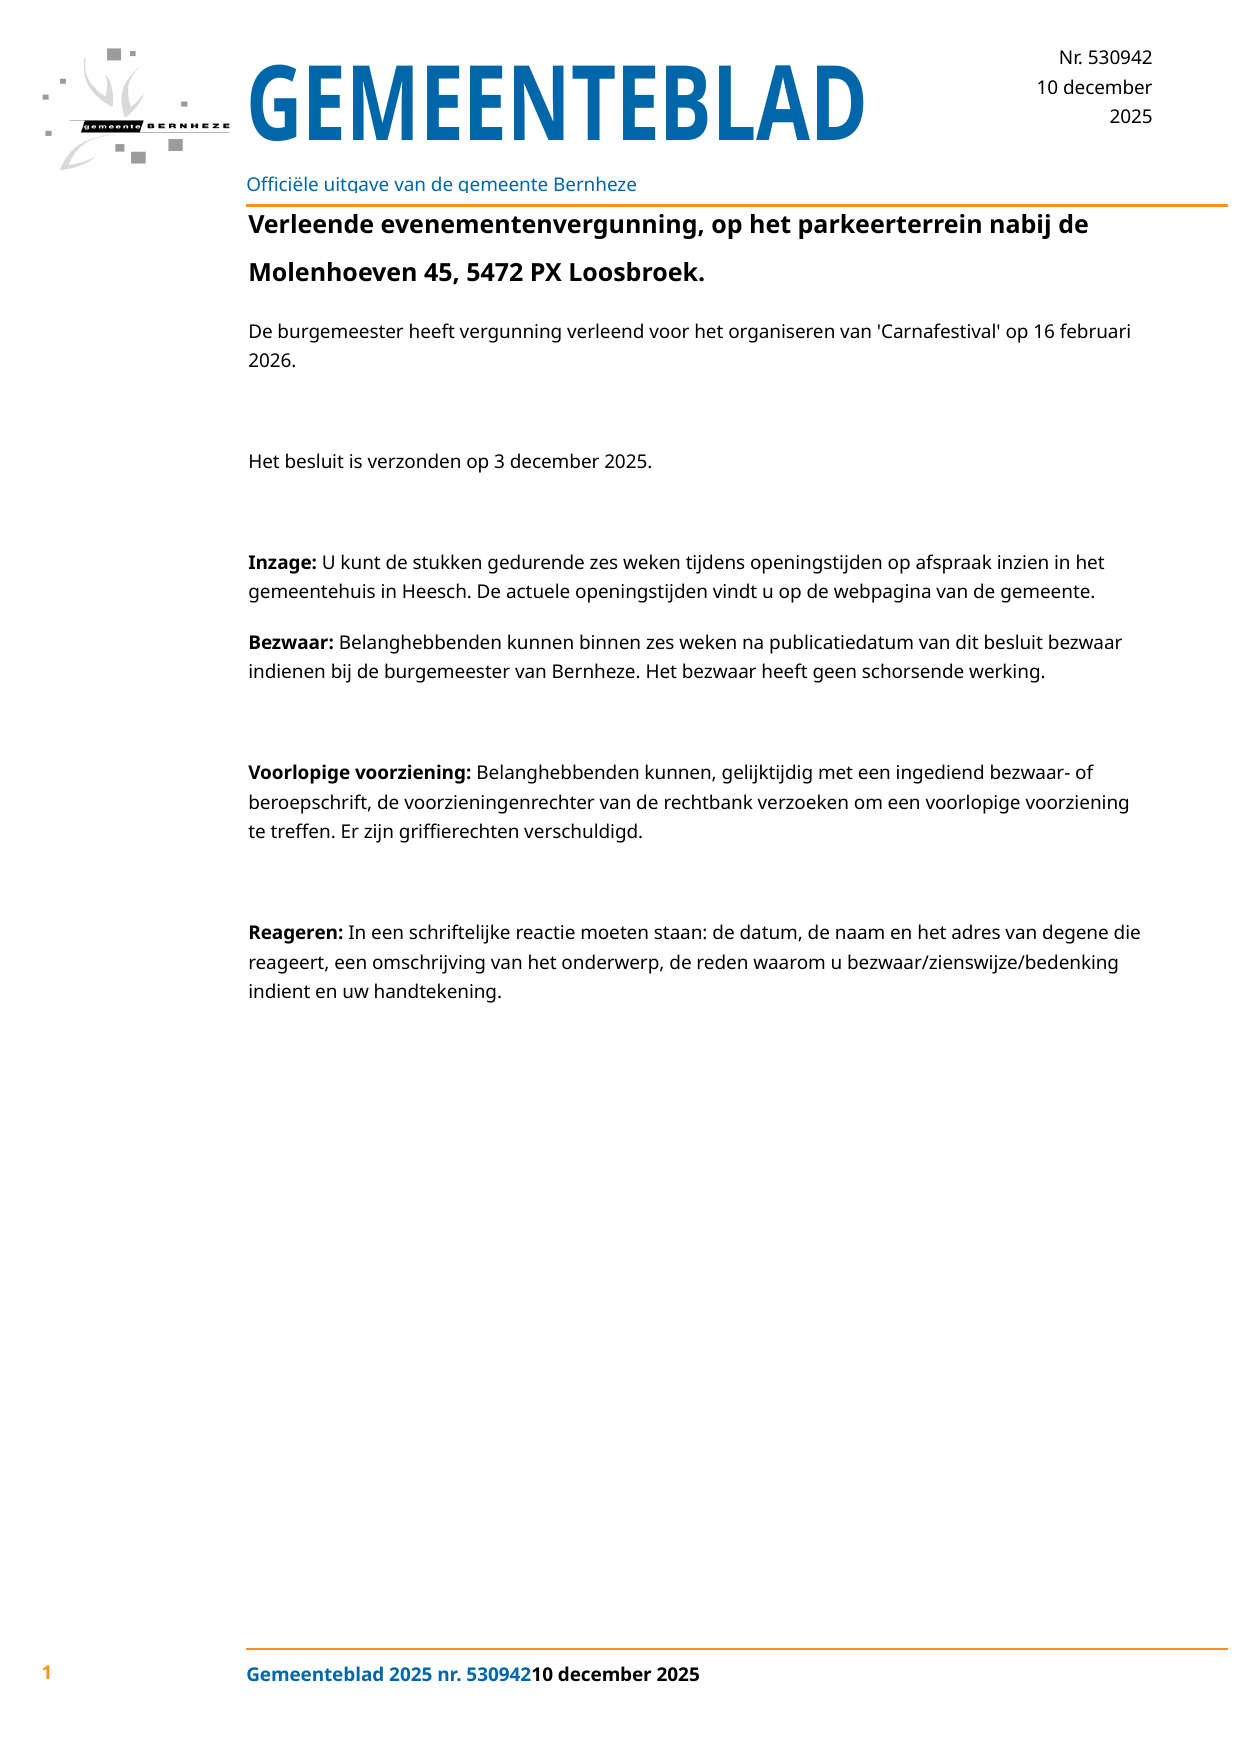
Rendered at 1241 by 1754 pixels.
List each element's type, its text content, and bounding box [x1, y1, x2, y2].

text Het besluit is verzonden op 3 december 2025. [248, 448, 1152, 474]
text Inzage: U kunt de stukken gedurende zes weken tijdens openingstijden op afspraak inzien in het gemeentehuis in Heesch. De actuele openingstijden vindt u op de webpagina van de gemeente. [248, 549, 1152, 604]
text Verleende evenementenvergunning, op het parkeerterrein nabij de Molenhoeven 45, 5472 PX Loosbroek. [248, 207, 1152, 288]
text Reageren: In een schriftelijke reactie moeten staan: de datum, de naam en het adres van degene die reageert, een omschrijving van het onderwerp, de reden waarom u bezwaar/zienswijze/bedenking indient en uw handtekening. [248, 919, 1152, 1004]
text Voorlopige voorziening: Belanghebbenden kunnen, gelijktijdig met een ingediend bezwaar- of beroepschrift, de voorzieningenrechter van de rechtbank verzoeken om een voorlopige voorziening te treffen. Er zijn griffierechten verschuldigd. [248, 759, 1152, 844]
text De burgemeester heeft vergunning verleend voor het organiseren van 'Carnafestival' op 16 februari 2026. [248, 318, 1152, 373]
text Bezwaar: Belanghebbenden kunnen binnen zes weken na publicatiedatum van dit besluit bezwaar indienen bij de burgemeester van Bernheze. Het bezwaar heeft geen schorsende werking. [248, 629, 1152, 684]
picture [41, 47, 231, 172]
